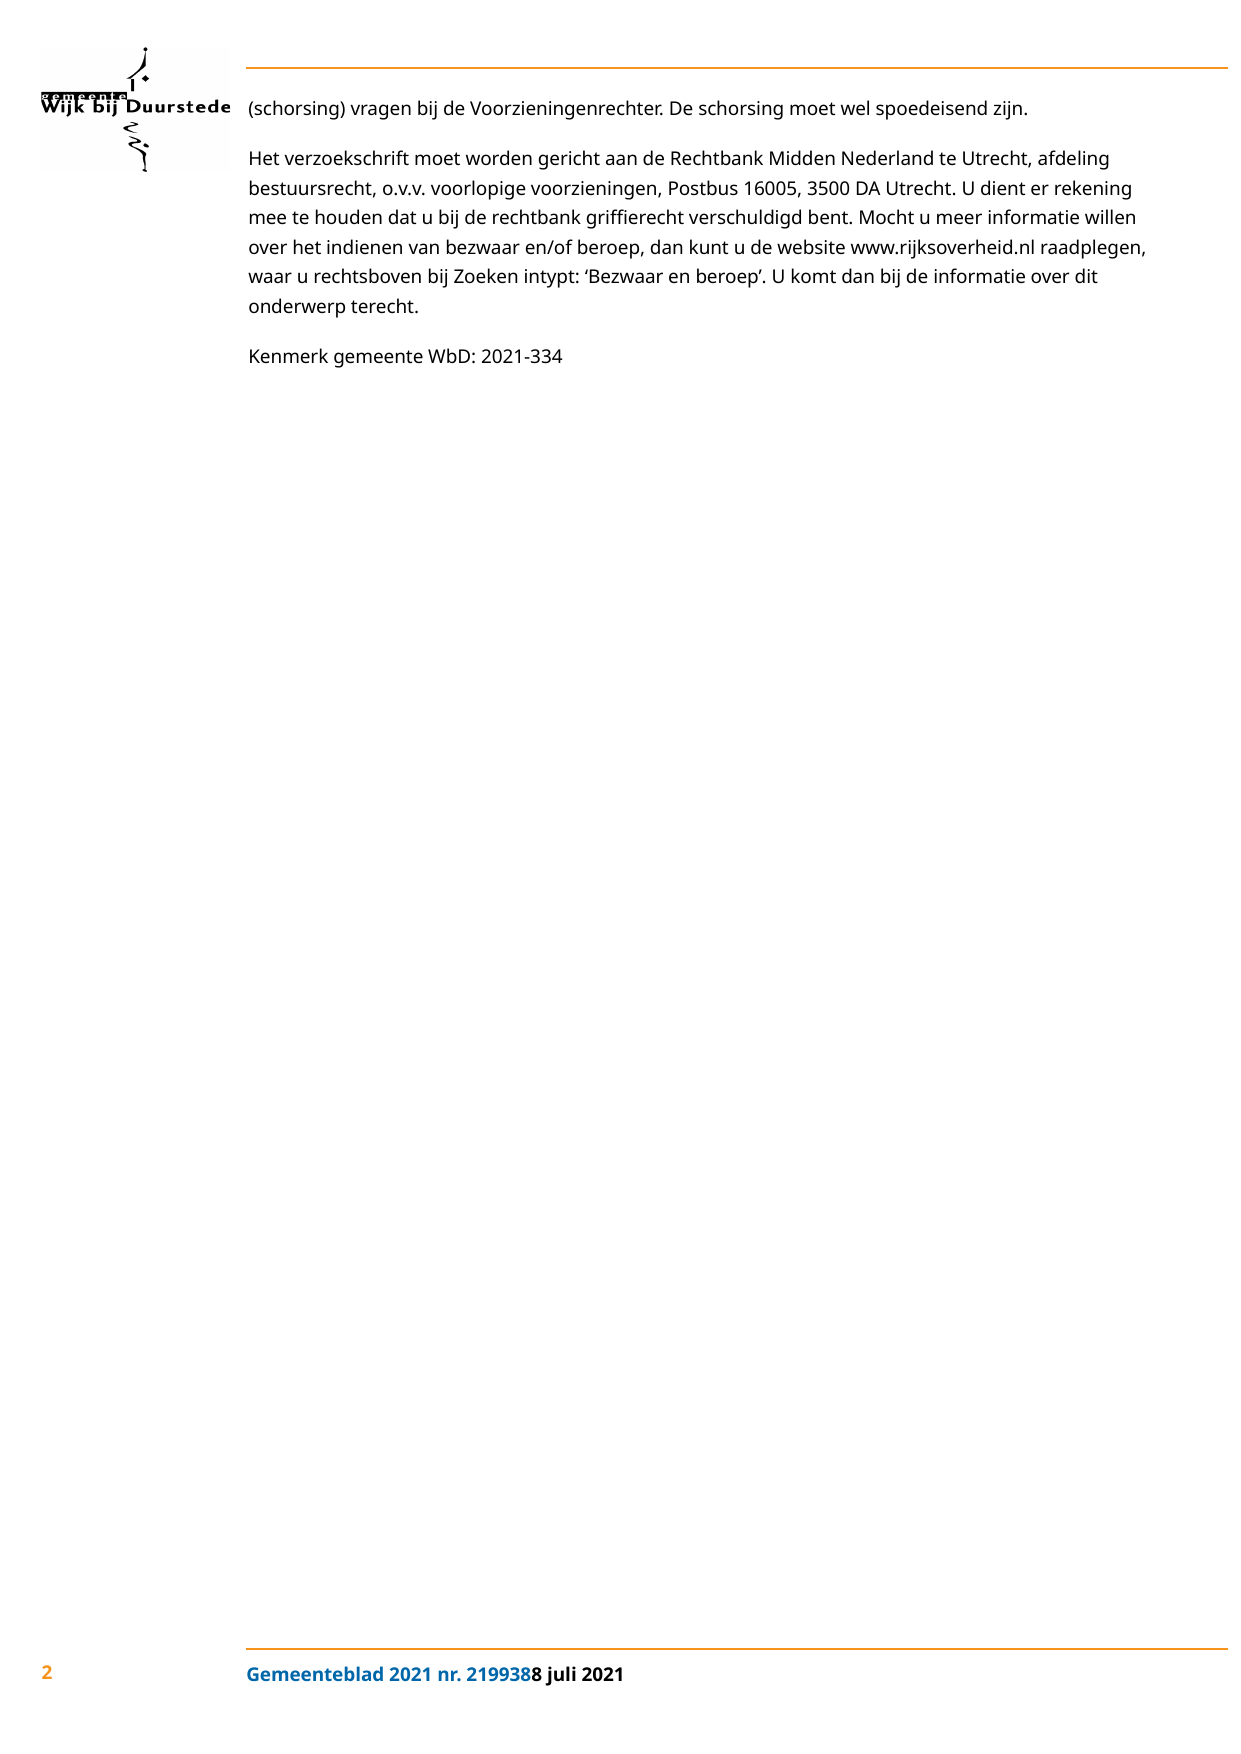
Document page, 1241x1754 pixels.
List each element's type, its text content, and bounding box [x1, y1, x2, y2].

text (schorsing) vragen bij de Voorzieningenrechter. De schorsing moet wel spoedeisend zijn. [248, 95, 1152, 121]
picture [41, 47, 231, 172]
text Het verzoekschrift moet worden gericht aan de Rechtbank Midden Nederland te Utrecht, afdeling bestuursrecht, o.v.v. voorlopige voorzieningen, Postbus 16005, 3500 DA Utrecht. U dient er rekening mee te houden dat u bij de rechtbank griffierecht verschuldigd bent. Mocht u meer informatie willen over het indienen van bezwaar en/of beroep, dan kunt u de website www.rijksoverheid.nl raadplegen, waar u rechtsboven bij Zoeken intypt: ‘Bezwaar en beroep’. U komt dan bij de informatie over dit onderwerp terecht. [248, 145, 1152, 319]
text Kenmerk gemeente WbD: 2021-334 [248, 343, 1152, 369]
